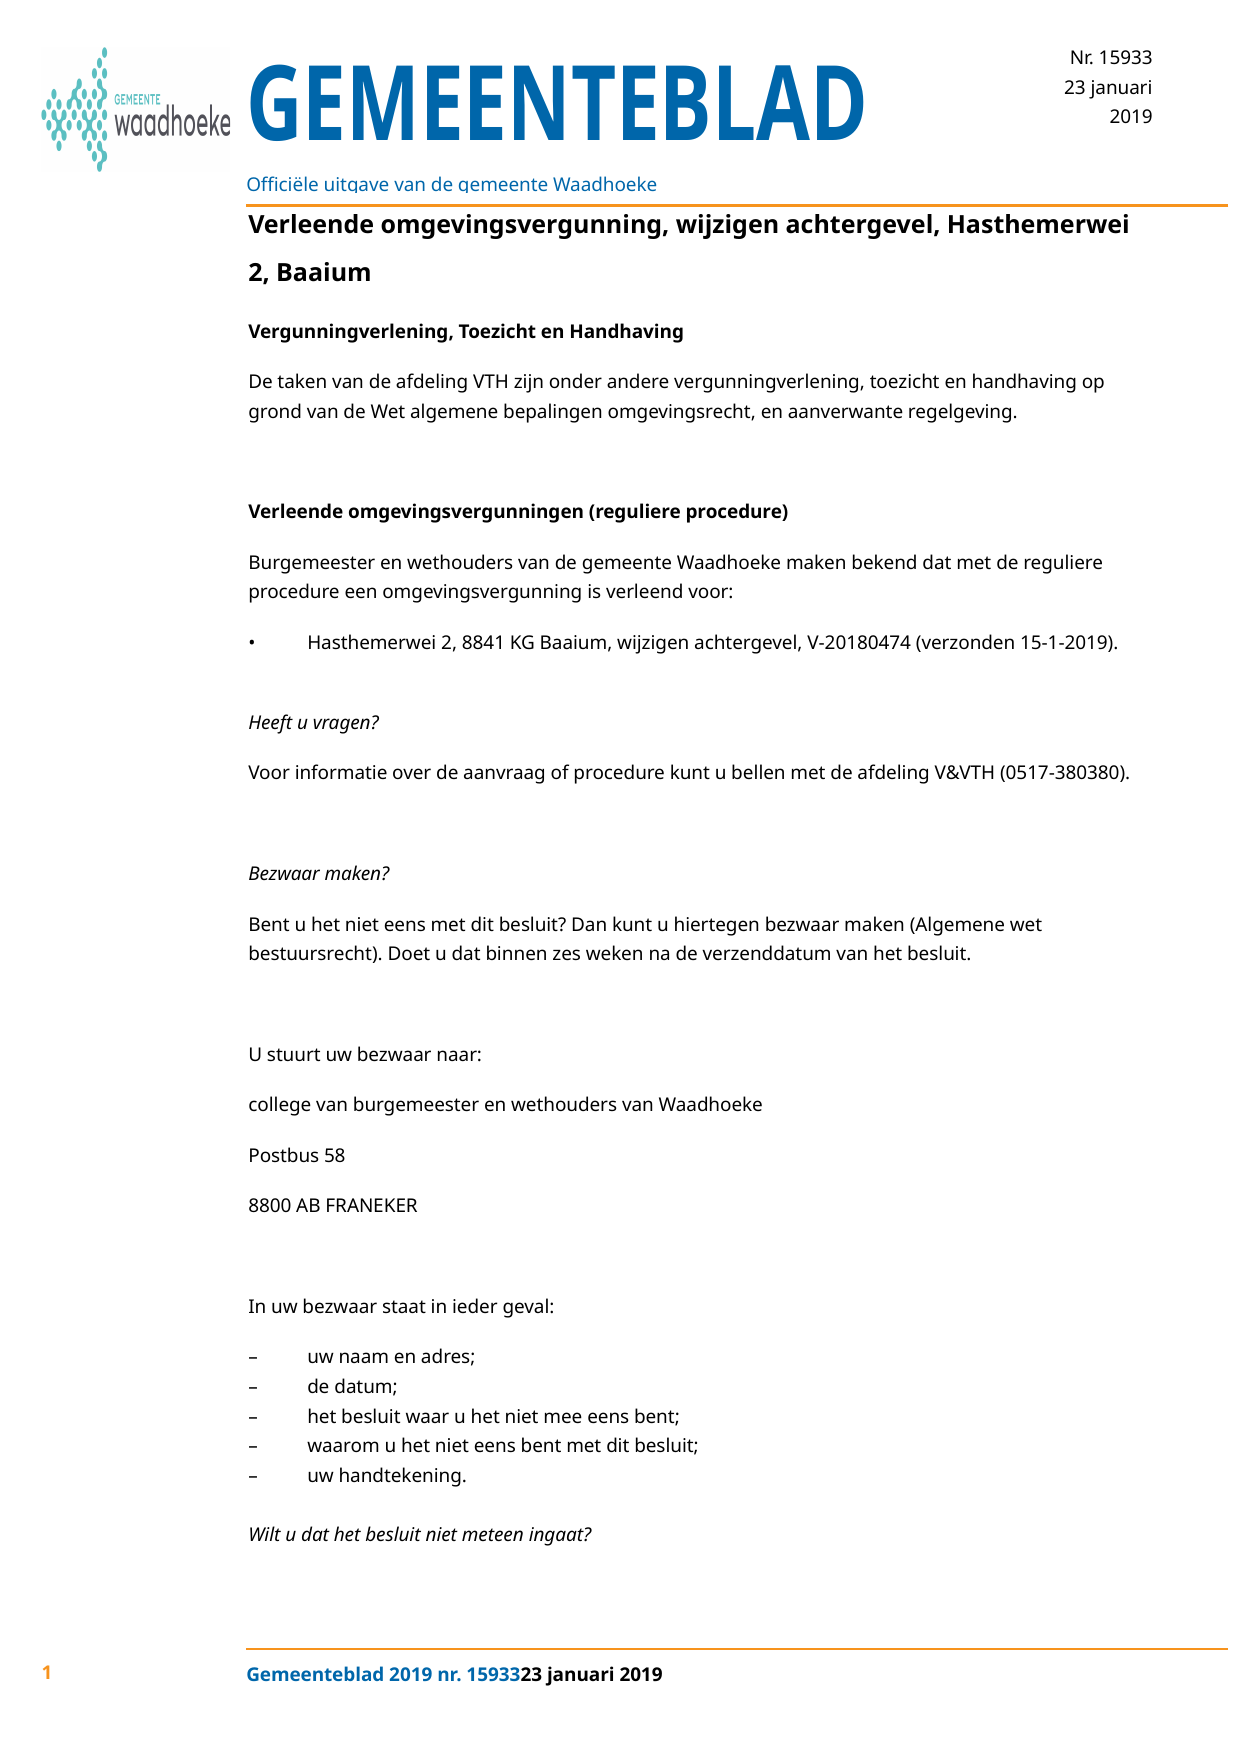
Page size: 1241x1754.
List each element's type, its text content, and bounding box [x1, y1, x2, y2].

list de datum; [248, 1373, 1152, 1399]
text 8800 AB FRANEKER [248, 1192, 1152, 1218]
text Verleende omgevingsvergunning, wijzigen achtergevel, Hasthemerwei 2, Baaium [248, 207, 1152, 288]
list uw handtekening. [248, 1462, 1152, 1488]
text Wilt u dat het besluit niet meteen ingaat? [248, 1521, 1152, 1547]
text Bezwaar maken? [248, 860, 1152, 886]
list het besluit waar u het niet mee eens bent; [248, 1403, 1152, 1429]
text Vergunningverlening, Toezicht en Handhaving [248, 318, 1152, 344]
text Postbus 58 [248, 1142, 1152, 1168]
text De taken van de afdeling VTH zijn onder andere vergunningverlening, toezicht en handhaving op grond van de Wet algemene bepalingen omgevingsrecht, en aanverwante regelgeving. [248, 368, 1152, 424]
text U stuurt uw bezwaar naar: [248, 1041, 1152, 1067]
text Burgemeester en wethouders van de gemeente Waadhoeke maken bekend dat met de reguliere procedure een omgevingsvergunning is verleend voor: [248, 549, 1152, 604]
list waarom u het niet eens bent met dit besluit; [248, 1432, 1152, 1458]
text Voor informatie over de aanvraag of procedure kunt u bellen met de afdeling V&VTH (0517-380380). [248, 759, 1152, 785]
text Verleende omgevingsvergunningen (reguliere procedure) [248, 499, 1152, 524]
picture [41, 47, 231, 172]
text college van burgemeester en wethouders van Waadhoeke [248, 1092, 1152, 1117]
list Hasthemerwei 2, 8841 KG Baaium, wijzigen achtergevel, V-20180474 (verzonden 15-1-2019). [248, 629, 1152, 655]
list uw naam en adres; [248, 1344, 1152, 1369]
text Bent u het niet eens met dit besluit? Dan kunt u hiertegen bezwaar maken (Algemene wet bestuursrecht). Doet u dat binnen zes weken na de verzenddatum van het besluit. [248, 911, 1152, 966]
text Heeft u vragen? [248, 709, 1152, 735]
text In uw bezwaar staat in ieder geval: [248, 1293, 1152, 1319]
